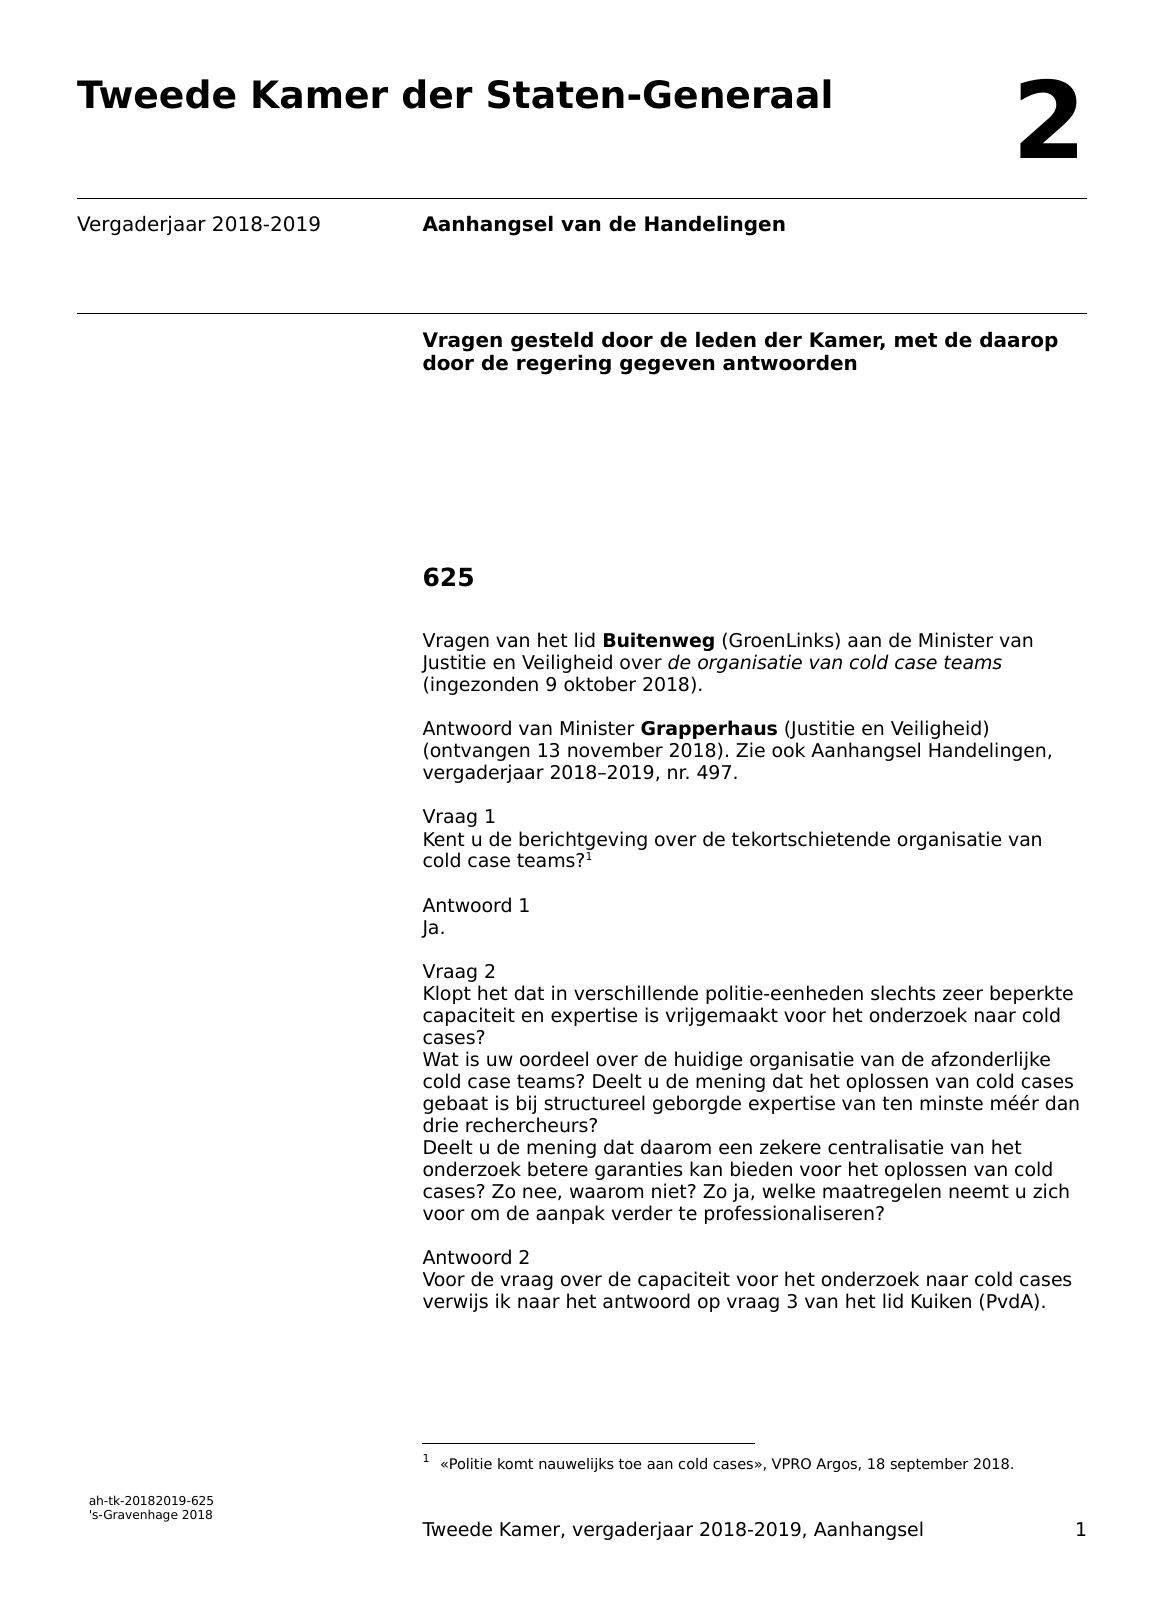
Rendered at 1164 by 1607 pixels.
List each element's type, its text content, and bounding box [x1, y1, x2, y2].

text Wat is uw oordeel over de huidige organisatie van de afzonderlijke cold case teams? Deelt u de mening dat het oplossen van cold cases gebaat is bij structureel geborgde expertise van ten minste méér dan drie rechercheurs? [422, 1049, 1087, 1137]
text Kent u de berichtgeving over de tekortschietende organisatie van cold case teams? [422, 828, 1087, 872]
table_cell Aanhangsel van de Handelingen [422, 199, 1087, 313]
text Vragen van het lid Buitenweg (GroenLinks) aan de Minister van Justitie en Veiligheid over de organisatie van cold case teams (ingezonden 9 oktober 2018). [422, 630, 1087, 696]
text ah-tk-20182019-625 [88, 1494, 323, 1508]
text Antwoord 1 [422, 894, 1087, 917]
table_header Tweede Kamer der Staten-Generaal [77, 59, 886, 198]
text «Politie komt nauwelijks toe aan cold cases», VPRO Argos, 18 september 2018. [422, 1452, 1087, 1474]
text Klopt het dat in verschillende politie-eenheden slechts zeer beperkte capaciteit en expertise is vrijgemaakt voor het onderzoek naar cold cases? [422, 983, 1087, 1049]
table_header 2 [886, 59, 1087, 198]
text Vraag 1 [422, 806, 1087, 828]
text Vraag 2 [422, 961, 1087, 983]
table_cell Vragen gesteld door de leden der Kamer, met de daarop door de regering gegeven antwoorden [422, 314, 1087, 375]
text Antwoord van Minister Grapperhaus (Justitie en Veiligheid) (ontvangen 13 november 2018). Zie ook Aanhangsel Handelingen, vergaderjaar 2018–2019, nr. 497. [422, 718, 1087, 784]
table_cell [77, 314, 422, 375]
text 625 [422, 563, 1087, 592]
table_cell Vergaderjaar 2018-2019 [77, 199, 422, 313]
text Ja. [422, 917, 1087, 938]
text Voor de vraag over de capaciteit voor het onderzoek naar cold cases verwijs ik naar het antwoord op vraag 3 van het lid Kuiken (PvdA). [422, 1269, 1087, 1313]
text 's-Gravenhage 2018 [88, 1508, 323, 1522]
text Antwoord 2 [422, 1247, 1087, 1269]
text Deelt u de mening dat daarom een zekere centralisatie van het onderzoek betere garanties kan bieden voor het oplossen van cold cases? Zo nee, waarom niet? Zo ja, welke maatregelen neemt u zich voor om de aanpak verder te professionaliseren? [422, 1137, 1087, 1224]
